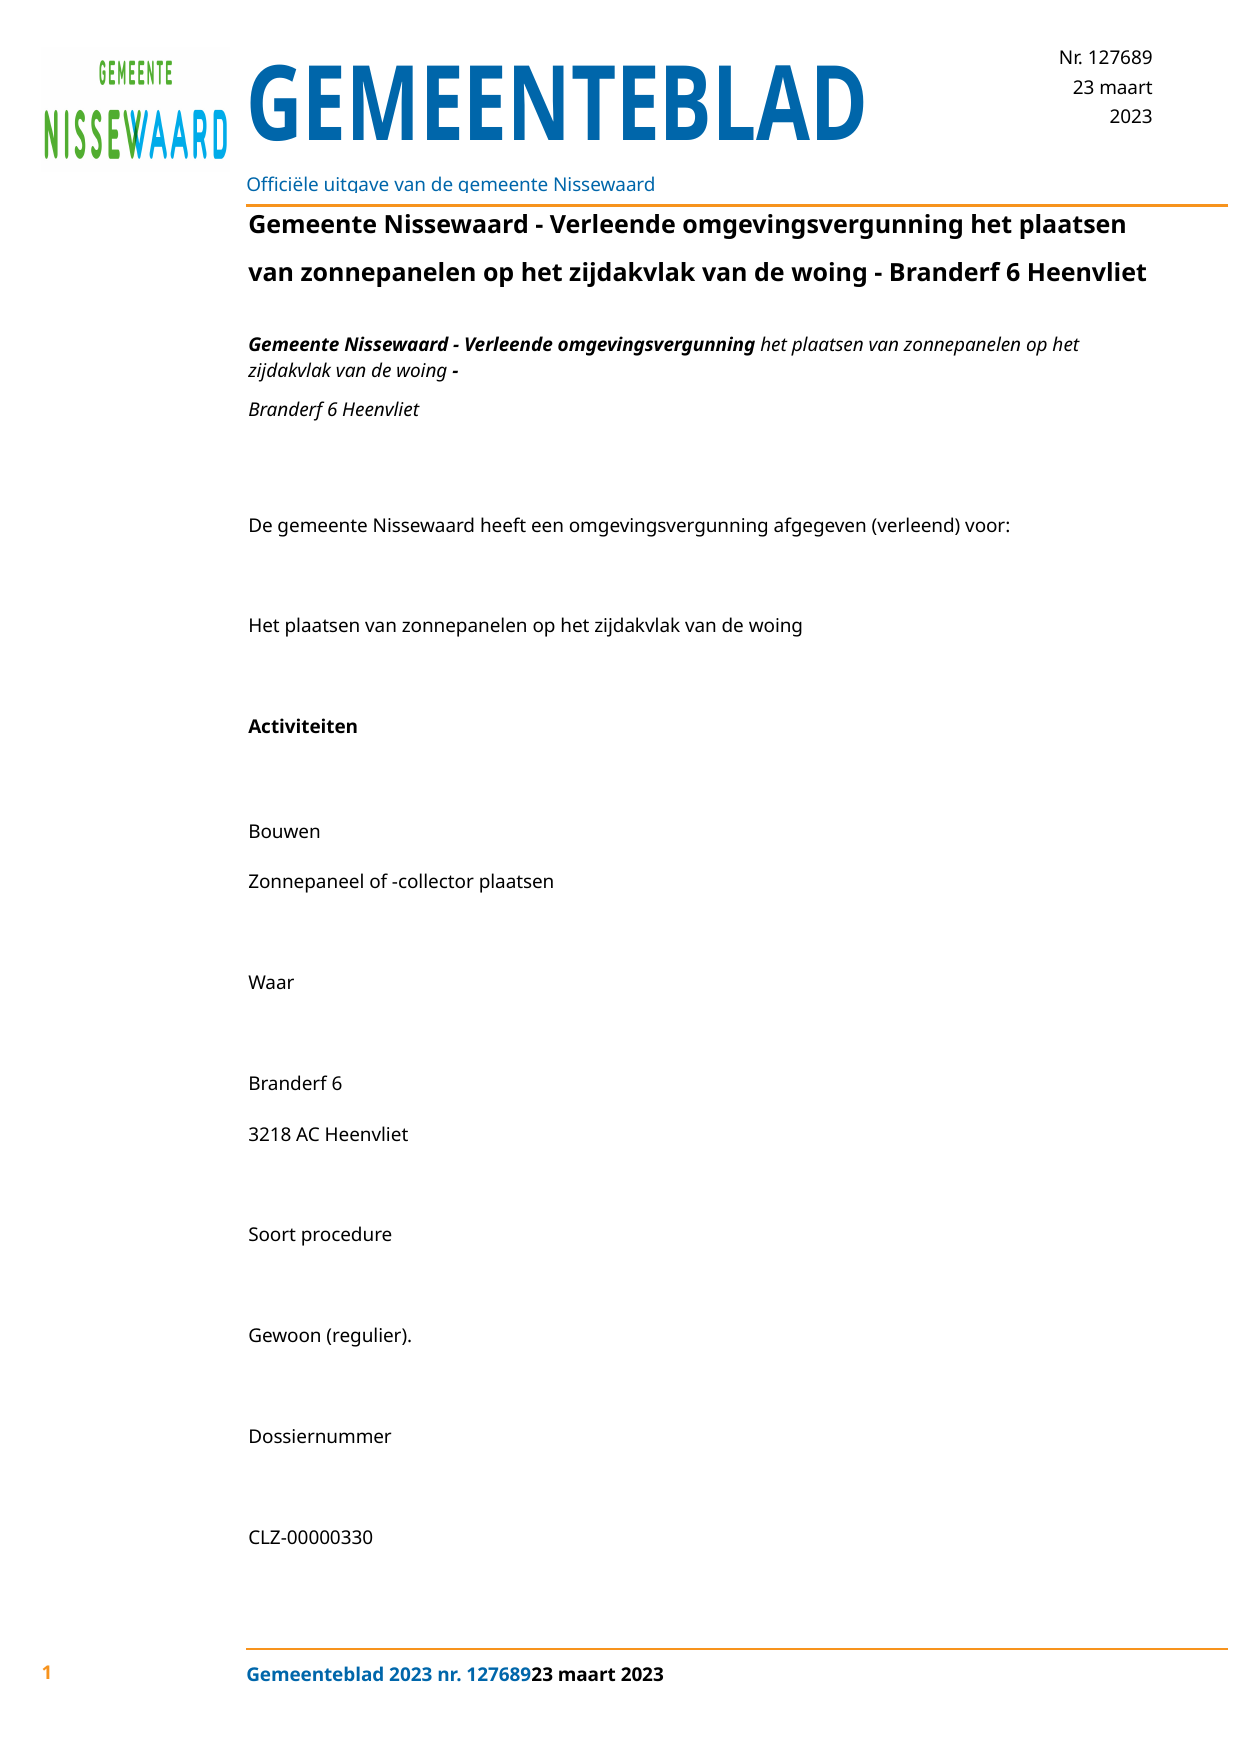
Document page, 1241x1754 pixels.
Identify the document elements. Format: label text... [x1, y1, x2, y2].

text Gemeente Nissewaard - Verleende omgevingsvergunning het plaatsen van zonnepanelen op het zijdakvlak van de woing - Branderf 6 Heenvliet [248, 207, 1152, 288]
text Gewoon (regulier). [248, 1322, 1152, 1348]
text Waar [248, 969, 1152, 995]
text Het plaatsen van zonnepanelen op het zijdakvlak van de woing [248, 613, 1152, 638]
text Zonnepaneel of -collector plaatsen [248, 869, 1152, 894]
text Branderf 6 Heenvliet [248, 396, 1152, 422]
text Branderf 6 [248, 1070, 1152, 1096]
text CLZ-00000330 [248, 1524, 1152, 1550]
text Dossiernummer [248, 1423, 1152, 1449]
text De gemeente Nissewaard heeft een omgevingsvergunning afgegeven (verleend) voor: [248, 512, 1152, 538]
text 3218 AC Heenvliet [248, 1121, 1152, 1147]
picture [41, 47, 231, 172]
text Soort procedure [248, 1222, 1152, 1247]
text Gemeente Nissewaard - Verleende omgevingsvergunning het plaatsen van zonnepanelen op het zijdakvlak van de woing - [248, 331, 1152, 383]
text ﻿ [248, 764, 1152, 793]
text Bouwen [248, 818, 1152, 844]
text Activiteiten [248, 713, 1152, 739]
